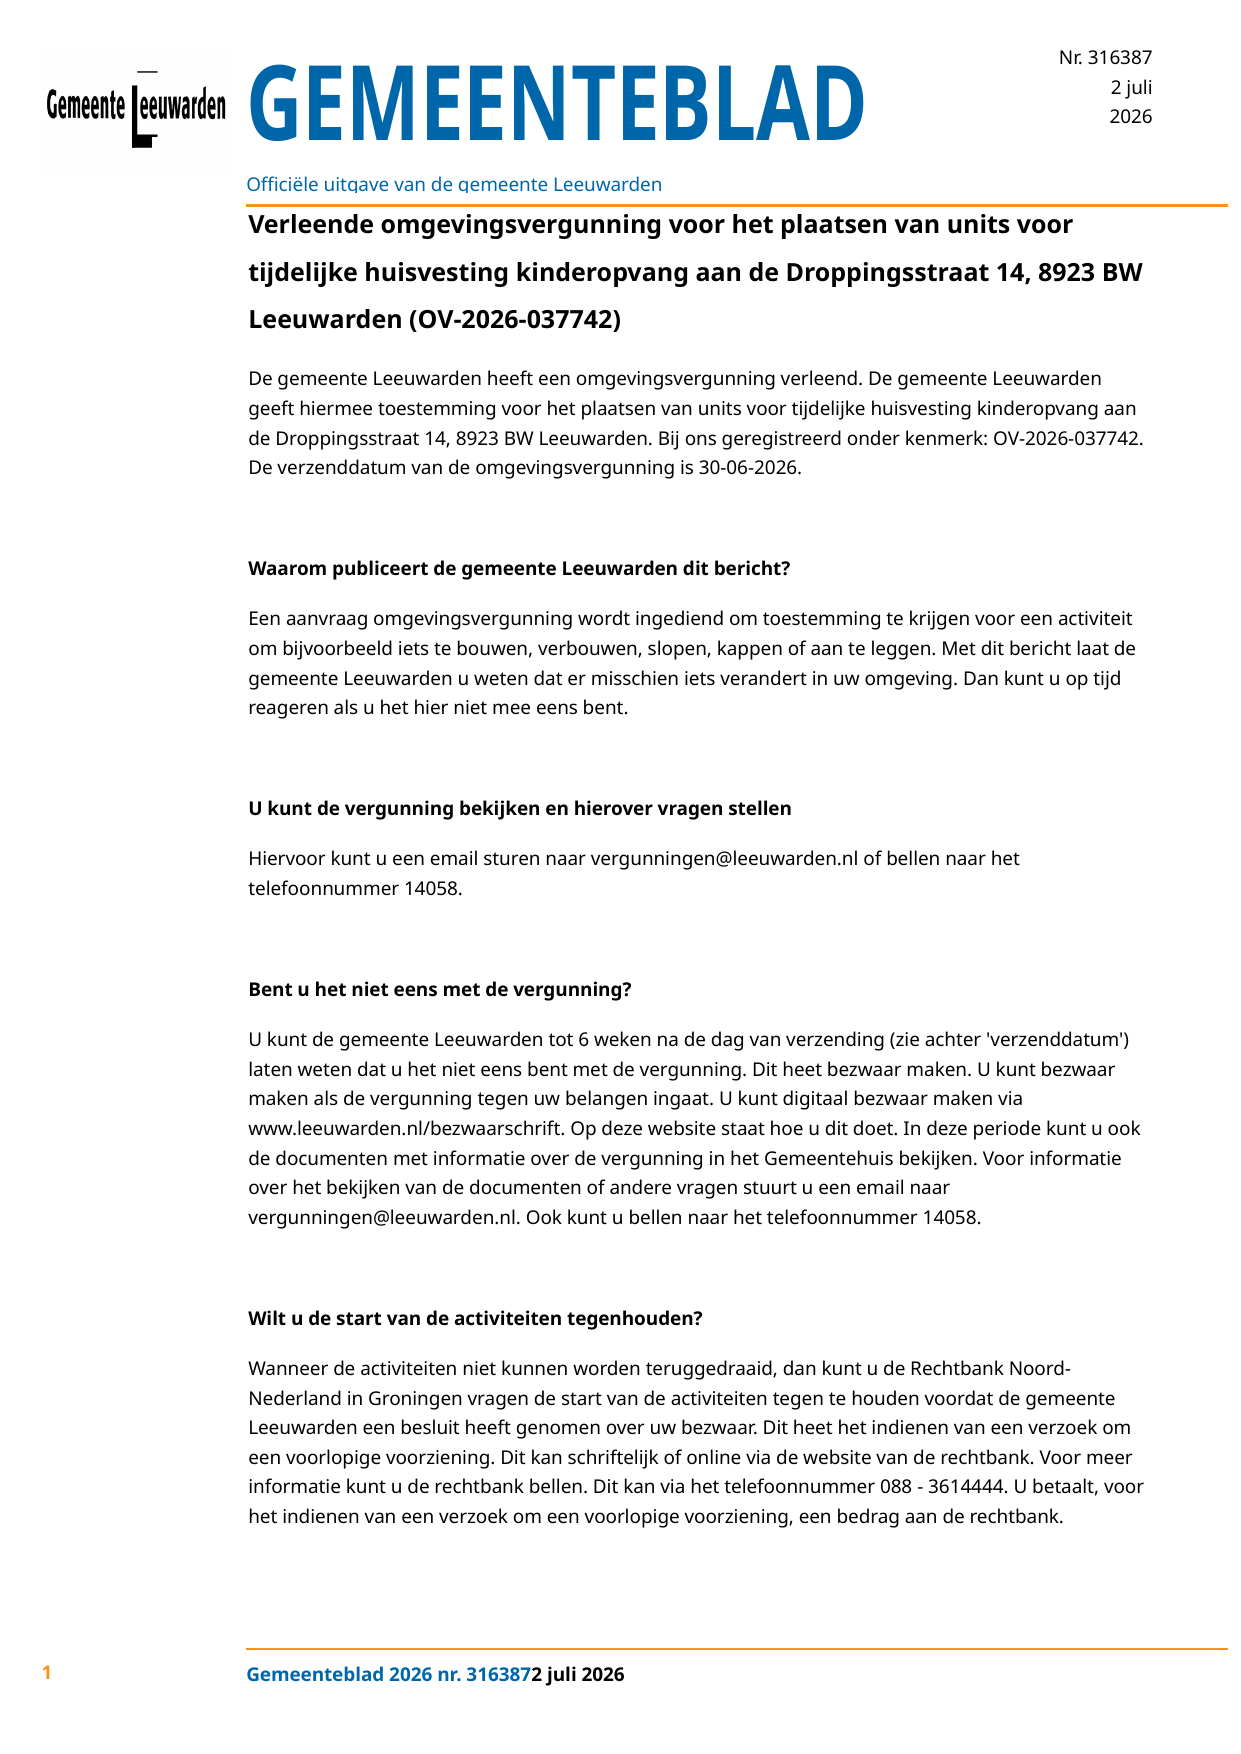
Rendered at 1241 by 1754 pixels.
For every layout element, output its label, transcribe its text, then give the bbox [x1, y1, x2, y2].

text Een aanvraag omgevingsvergunning wordt ingediend om toestemming te krijgen voor een activiteit om bijvoorbeeld iets te bouwen, verbouwen, slopen, kappen of aan te leggen. Met dit bericht laat de gemeente Leeuwarden u weten dat er misschien iets verandert in uw omgeving. Dan kunt u op tijd reageren als u het hier niet mee eens bent. [248, 606, 1152, 720]
text U kunt de gemeente Leeuwarden tot 6 weken na de dag van verzending (zie achter 'verzenddatum') laten weten dat u het niet eens bent met de vergunning. Dit heet bezwaar maken. U kunt bezwaar maken als de vergunning tegen uw belangen ingaat. U kunt digitaal bezwaar maken via www.leeuwarden.nl/bezwaarschrift. Op deze website staat hoe u dit doet. In deze periode kunt u ook de documenten met informatie over de vergunning in het Gemeentehuis bekijken. Voor informatie over het bekijken van de documenten of andere vragen stuurt u een email naar vergunningen@leeuwarden.nl. Ook kunt u bellen naar het telefoonnummer 14058. [248, 1026, 1152, 1229]
text U kunt de vergunning bekijken en hierover vragen stellen [248, 795, 1152, 821]
text Wilt u de start van de activiteiten tegenhouden? [248, 1305, 1152, 1330]
text Bent u het niet eens met de vergunning? [248, 976, 1152, 1002]
text Waarom publiceert de gemeente Leeuwarden dit bericht? [248, 555, 1152, 581]
text Verleende omgevingsvergunning voor het plaatsen van units voor tijdelijke huisvesting kinderopvang aan de Droppingsstraat 14, 8923 BW Leeuwarden (OV-2026-037742) [248, 207, 1152, 336]
picture [41, 47, 231, 172]
text De gemeente Leeuwarden heeft een omgevingsvergunning verleend. De gemeente Leeuwarden geeft hiermee toestemming voor het plaatsen van units voor tijdelijke huisvesting kinderopvang aan de Droppingsstraat 14, 8923 BW Leeuwarden. Bij ons geregistreerd onder kenmerk: OV-2026-037742. De verzenddatum van de omgevingsvergunning is 30-06-2026. [248, 366, 1152, 480]
text Hiervoor kunt u een email sturen naar vergunningen@leeuwarden.nl of bellen naar het telefoonnummer 14058. [248, 846, 1152, 901]
text Wanneer de activiteiten niet kunnen worden teruggedraaid, dan kunt u de Rechtbank Noord-Nederland in Groningen vragen de start van de activiteiten tegen te houden voordat de gemeente Leeuwarden een besluit heeft genomen over uw bezwaar. Dit heet het indienen van een verzoek om een voorlopige voorziening. Dit kan schriftelijk of online via de website van de rechtbank. Voor meer informatie kunt u de rechtbank bellen. Dit kan via het telefoonnummer 088 - 3614444. U betaalt, voor het indienen van een verzoek om een voorlopige voorziening, een bedrag aan de rechtbank. [248, 1355, 1152, 1529]
